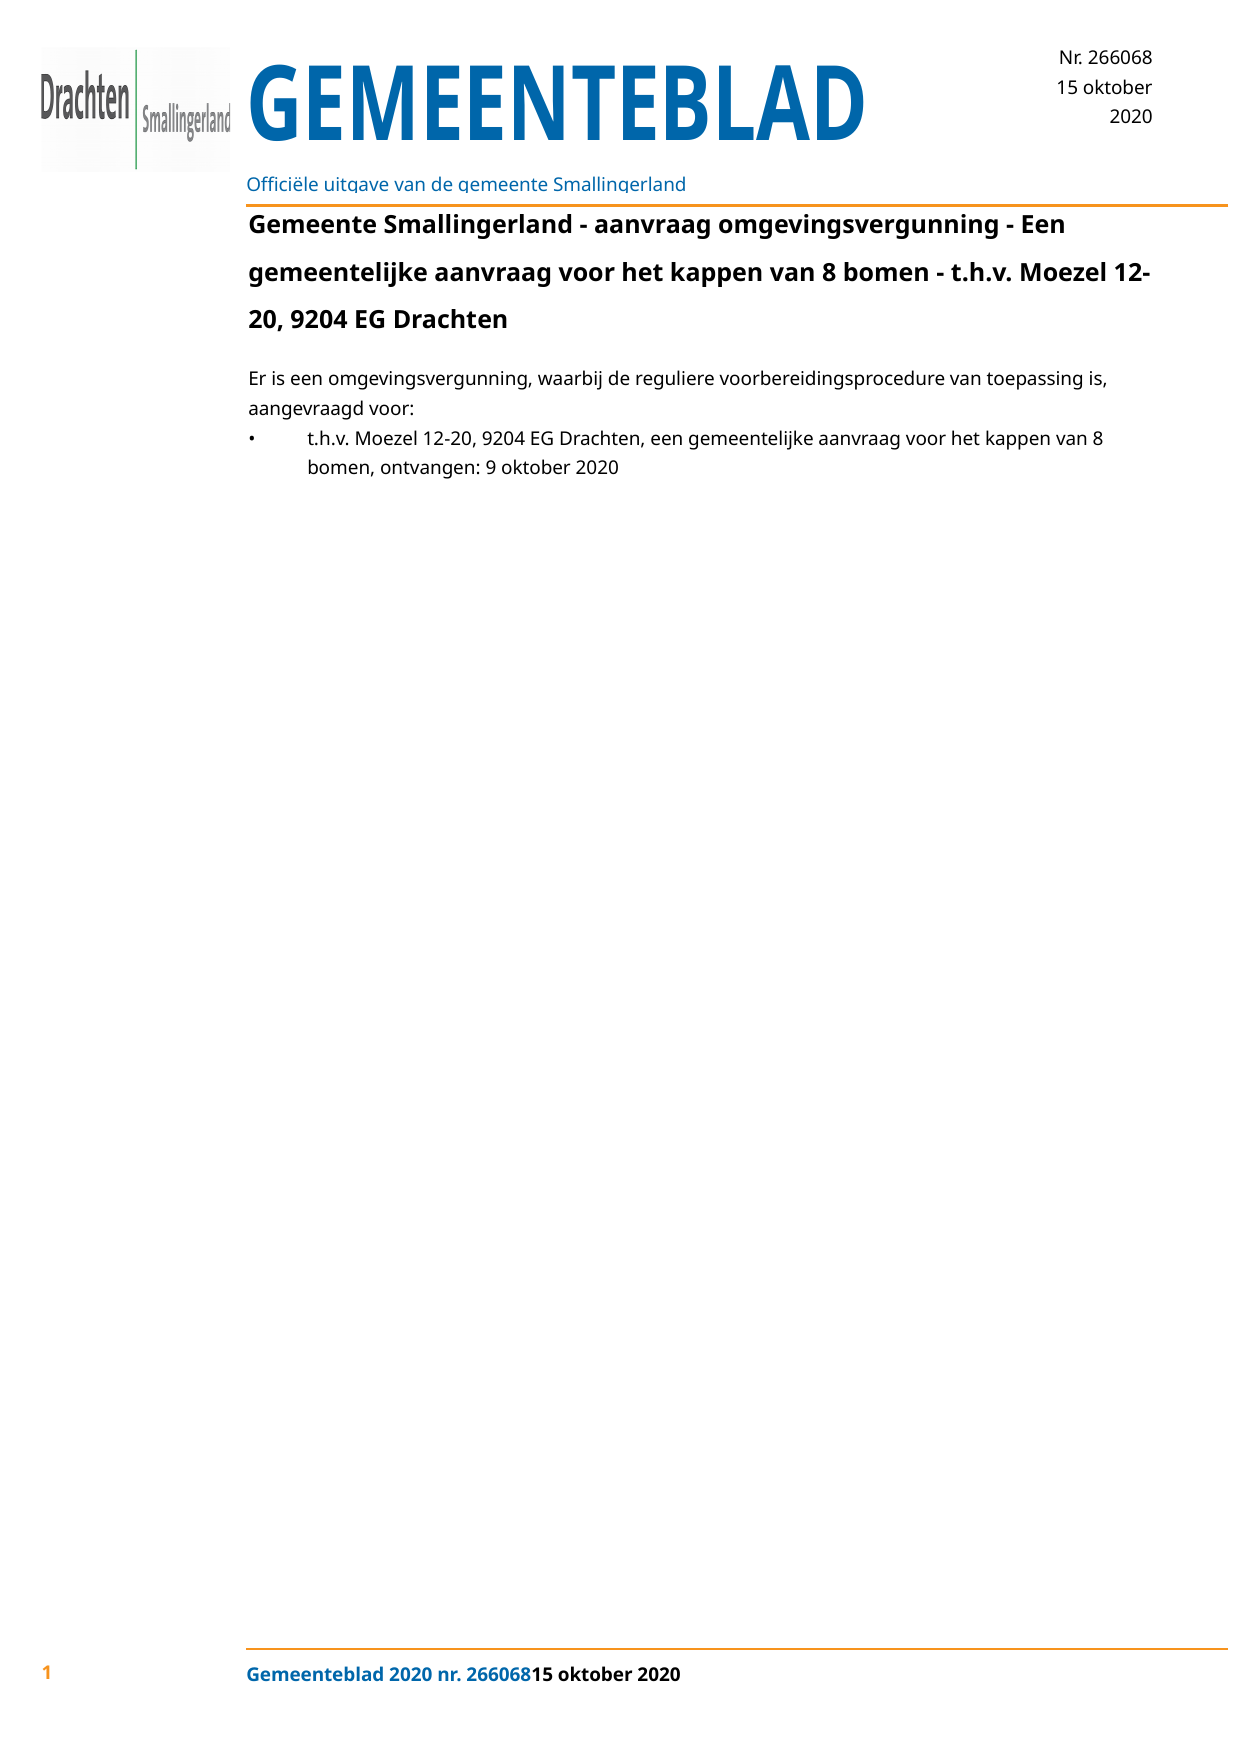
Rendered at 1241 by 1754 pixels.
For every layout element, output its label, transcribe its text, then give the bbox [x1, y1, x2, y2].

list t.h.v. Moezel 12-20, 9204 EG Drachten, een gemeentelijke aanvraag voor het kappen van 8 bomen, ontvangen: 9 oktober 2020 [248, 425, 1152, 480]
text Gemeente Smallingerland - aanvraag omgevingsvergunning - Een gemeentelijke aanvraag voor het kappen van 8 bomen - t.h.v. Moezel 12-20, 9204 EG Drachten [248, 207, 1152, 336]
picture [41, 47, 231, 172]
text Er is een omgevingsvergunning, waarbij de reguliere voorbereidingsprocedure van toepassing is, aangevraagd voor: [248, 366, 1152, 421]
